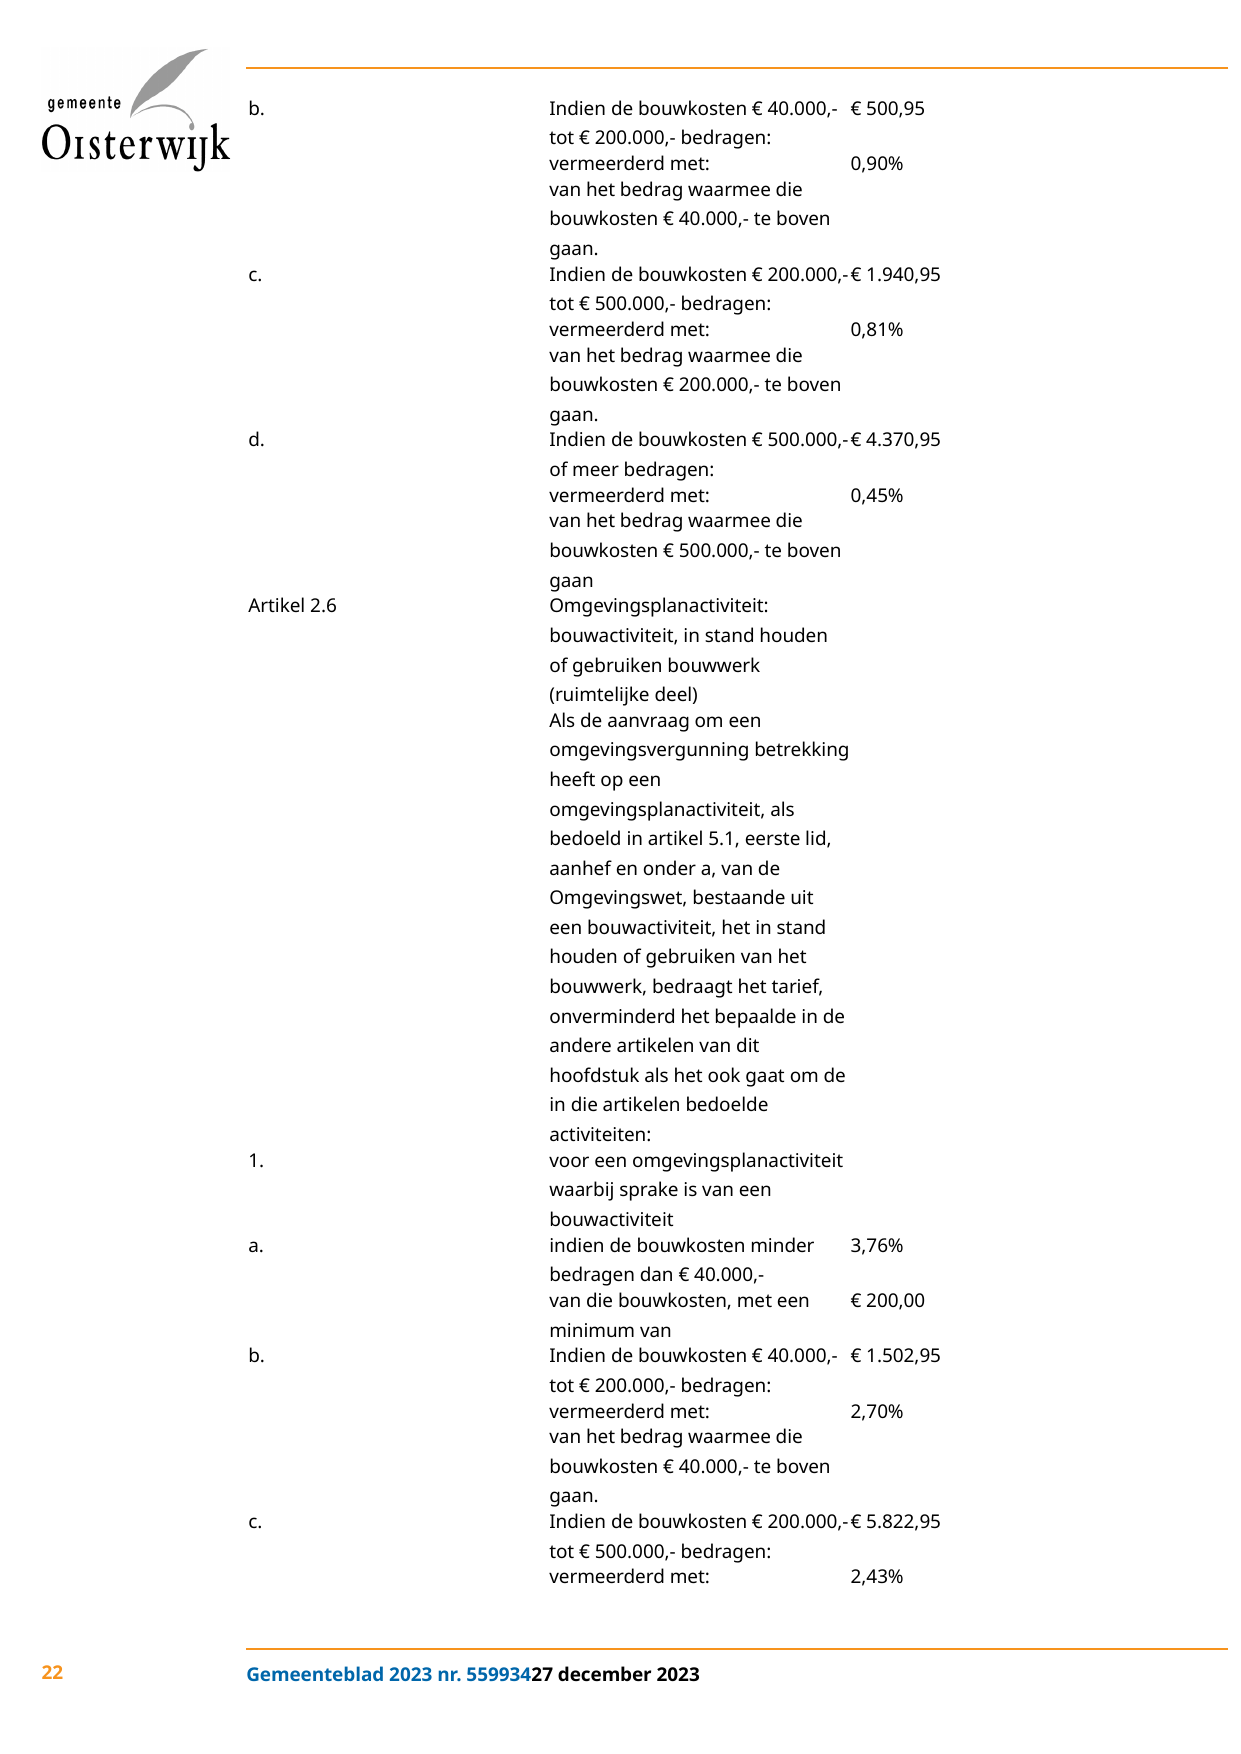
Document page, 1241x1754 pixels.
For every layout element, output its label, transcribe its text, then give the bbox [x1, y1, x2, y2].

table_cell Indien de bouwkosten € 40.000,- tot € 200.000,- bedragen: [549, 95, 850, 150]
table_cell [248, 1424, 549, 1508]
picture [41, 47, 231, 172]
table_cell c. [248, 1509, 549, 1564]
table_cell [248, 1564, 549, 1589]
table_cell van het bedrag waarmee die bouwkosten € 500.000,- te boven gaan [549, 508, 850, 593]
table_cell van die bouwkosten, met een minimum van [549, 1287, 850, 1342]
table_cell [248, 508, 549, 593]
table_cell van het bedrag waarmee die bouwkosten € 40.000,- te boven gaan. [549, 176, 850, 261]
table_cell [248, 1398, 549, 1423]
table_cell [248, 482, 549, 508]
table_cell € 500,95 [850, 95, 1152, 150]
table_cell 2,43% [850, 1564, 1152, 1589]
table_cell Indien de bouwkosten € 200.000,- tot € 500.000,- bedragen: [549, 1509, 850, 1564]
table_cell 0,81% [850, 316, 1152, 342]
table_cell Indien de bouwkosten € 500.000,-of meer bedragen: [549, 427, 850, 482]
table_cell [850, 176, 1152, 261]
table_cell [248, 150, 549, 176]
table_cell indien de bouwkosten minder bedragen dan € 40.000,- [549, 1232, 850, 1287]
table_cell [850, 508, 1152, 593]
table_cell Indien de bouwkosten € 40.000,- tot € 200.000,- bedragen: [549, 1343, 850, 1398]
table_cell vermeerderd met: [549, 316, 850, 342]
table_cell c. [248, 261, 549, 316]
table_cell van het bedrag waarmee die bouwkosten € 40.000,- te boven gaan. [549, 1424, 850, 1508]
table_cell Omgevingsplanactiviteit: bouwactiviteit, in stand houden of gebruiken bouwwerk (ruimtelijke deel) [549, 593, 850, 707]
table_cell [850, 593, 1152, 707]
table_cell 2,70% [850, 1398, 1152, 1423]
table_cell vermeerderd met: [549, 1564, 850, 1589]
table_cell € 4.370,95 [850, 427, 1152, 482]
table_cell 1. [248, 1147, 549, 1232]
table_cell Indien de bouwkosten € 200.000,- tot € 500.000,- bedragen: [549, 261, 850, 316]
table_cell [248, 316, 549, 342]
table_cell vermeerderd met: [549, 150, 850, 176]
table_cell voor een omgevingsplanactiviteit waarbij sprake is van een bouwactiviteit [549, 1147, 850, 1232]
table_cell b. [248, 95, 549, 150]
table_cell vermeerderd met: [549, 482, 850, 508]
table_cell b. [248, 1343, 549, 1398]
table_cell 0,45% [850, 482, 1152, 508]
table_cell € 200,00 [850, 1287, 1152, 1342]
table_cell [248, 342, 549, 427]
table_cell [850, 1147, 1152, 1232]
table_cell € 5.822,95 [850, 1509, 1152, 1564]
table_cell a. [248, 1232, 549, 1287]
table_cell [248, 1287, 549, 1342]
table_cell d. [248, 427, 549, 482]
table_cell 3,76% [850, 1232, 1152, 1287]
table_cell [248, 707, 549, 1147]
table_cell van het bedrag waarmee die bouwkosten € 200.000,- te boven gaan. [549, 342, 850, 427]
table_cell Artikel 2.6 [248, 593, 549, 707]
table_cell € 1.502,95 [850, 1343, 1152, 1398]
table_cell [850, 1424, 1152, 1508]
table_cell vermeerderd met: [549, 1398, 850, 1423]
table_cell [850, 707, 1152, 1147]
table_cell € 1.940,95 [850, 261, 1152, 316]
table_cell 0,90% [850, 150, 1152, 176]
table_cell [248, 176, 549, 261]
table_cell [850, 342, 1152, 427]
table_cell Als de aanvraag om een omgevingsvergunning betrekking heeft op een omgevingsplanactiviteit, als bedoeld in artikel 5.1, eerste lid, aanhef en onder a, van de Omgevingswet, bestaande uit een bouwactiviteit, het in stand houden of gebruiken van het bouwwerk, bedraagt het tarief, onverminderd het bepaalde in de andere artikelen van dit hoofdstuk als het ook gaat om de in die artikelen bedoelde activiteiten: [549, 707, 850, 1147]
